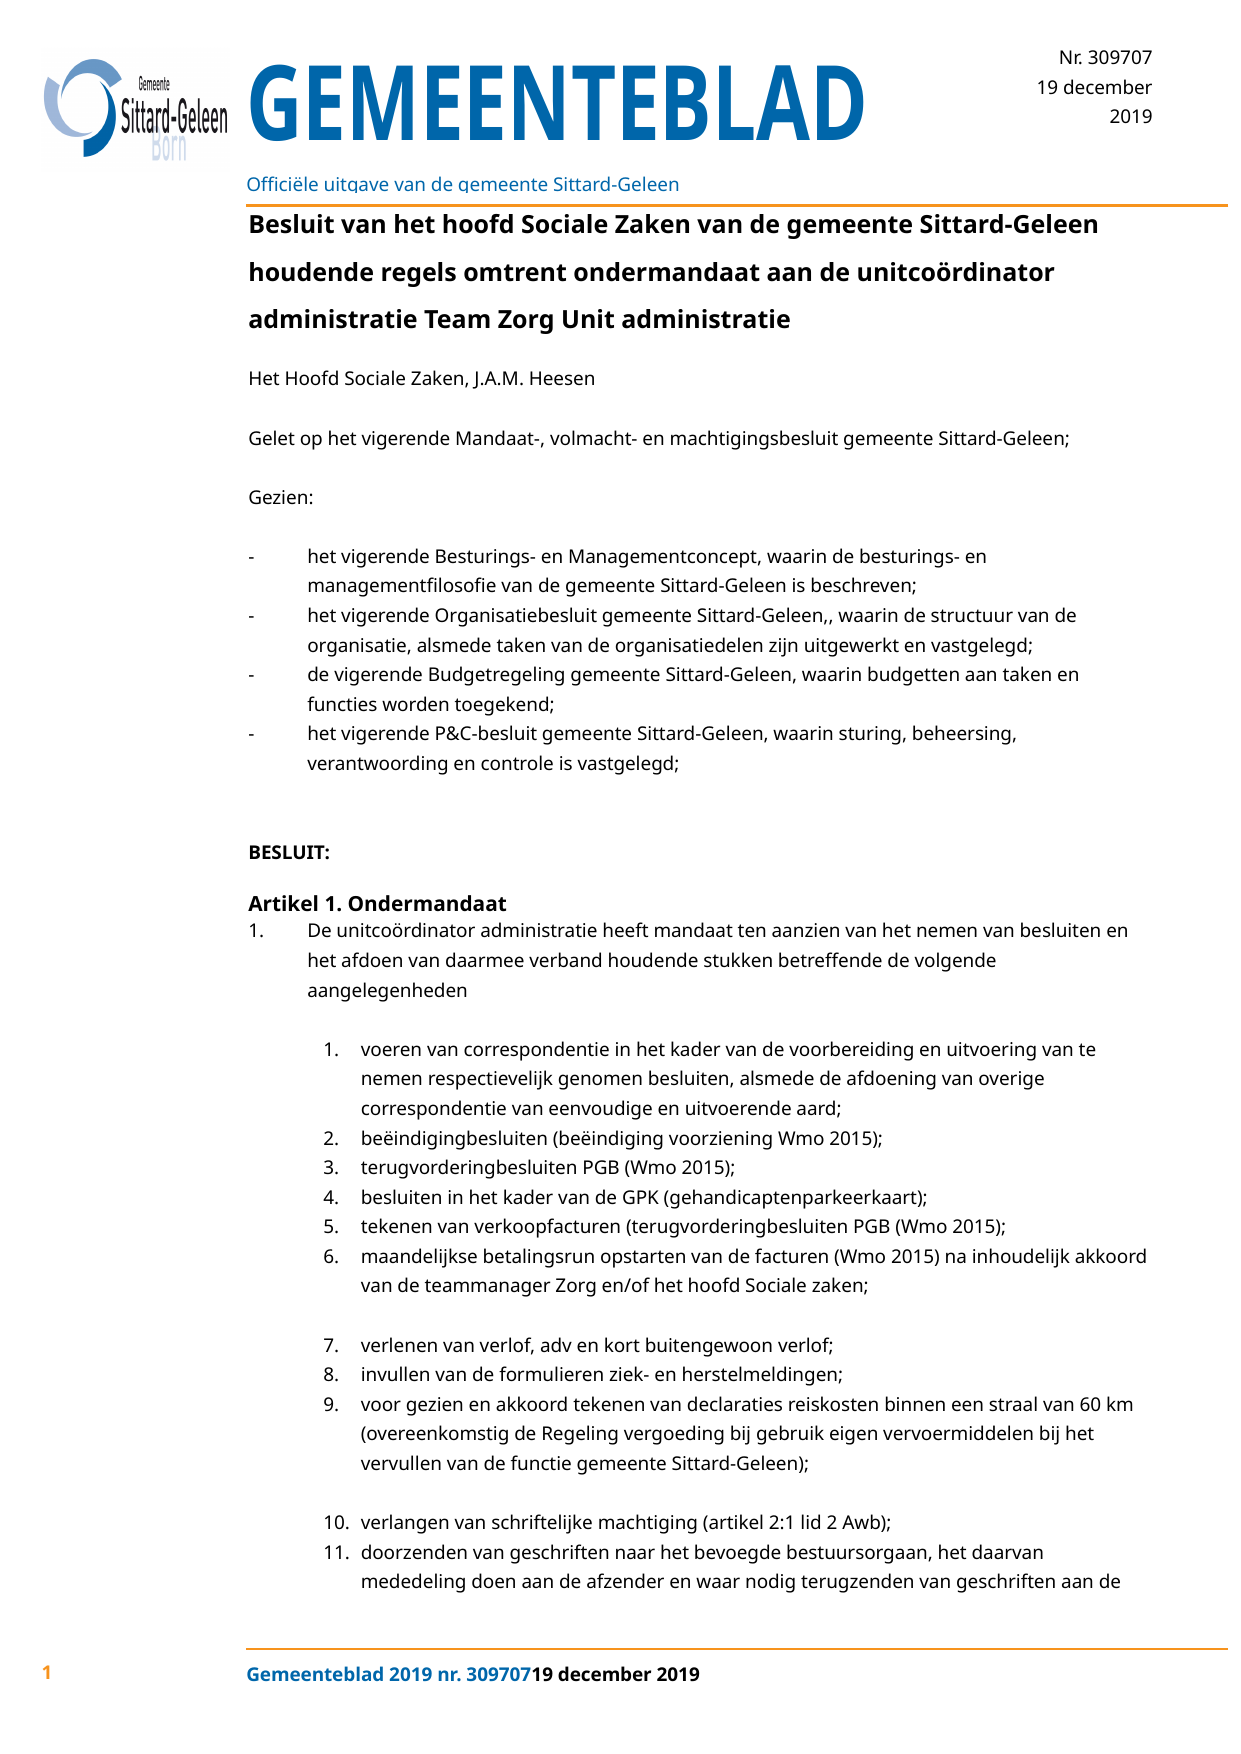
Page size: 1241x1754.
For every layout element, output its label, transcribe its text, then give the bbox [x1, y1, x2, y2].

list het vigerende P&C-besluit gemeente Sittard-Geleen, waarin sturing, beheersing, verantwoording en controle is vastgelegd; [248, 721, 1152, 776]
text Gelet op het vigerende Mandaat-, volmacht- en machtigingsbesluit gemeente Sittard-Geleen; [248, 425, 1152, 450]
list De unitcoördinator administratie heeft mandaat ten aanzien van het nemen van besluiten en het afdoen van daarmee verband houdende stukken betreffende de volgende aangelegenheden [248, 918, 1152, 1003]
list besluiten in het kader van de GPK (gehandicaptenparkeerkaart); [323, 1184, 1152, 1210]
list beëindigingbesluiten (beëindiging voorziening Wmo 2015); [323, 1125, 1152, 1151]
list het vigerende Besturings- en Managementconcept, waarin de besturings- en managementfilosofie van de gemeente Sittard-Geleen is beschreven; [248, 543, 1152, 598]
list de vigerende Budgetregeling gemeente Sittard-Geleen, waarin budgetten aan taken en functies worden toegekend; [248, 661, 1152, 717]
text Het Hoofd Sociale Zaken, J.A.M. Heesen [248, 366, 1152, 391]
list tekenen van verkoopfacturen (terugvorderingbesluiten PGB (Wmo 2015); [323, 1213, 1152, 1239]
list terugvorderingbesluiten PGB (Wmo 2015); [323, 1154, 1152, 1180]
text Besluit van het hoofd Sociale Zaken van de gemeente Sittard-Geleen houdende regels omtrent ondermandaat aan de unitcoördinator administratie Team Zorg Unit administratie [248, 207, 1152, 336]
list voor gezien en akkoord tekenen van declaraties reiskosten binnen een straal van 60 km (overeenkomstig de Regeling vergoeding bij gebruik eigen vervoermiddelen bij het vervullen van de functie gemeente Sittard-Geleen); [323, 1391, 1152, 1476]
list verlangen van schriftelijke machtiging (artikel 2:1 lid 2 Awb); [323, 1509, 1152, 1535]
list het vigerende Organisatiebesluit gemeente Sittard-Geleen,, waarin de structuur van de organisatie, alsmede taken van de organisatiedelen zijn uitgewerkt en vastgelegd; [248, 602, 1152, 657]
text Gezien: [248, 484, 1152, 509]
list maandelijkse betalingsrun opstarten van de facturen (Wmo 2015) na inhoudelijk akkoord van de teammanager Zorg en/of het hoofd Sociale zaken; [323, 1243, 1152, 1298]
picture [41, 47, 231, 172]
text BESLUIT: [248, 839, 1152, 864]
text Artikel 1. Ondermandaat [248, 889, 1152, 918]
list invullen van de formulieren ziek- en herstelmeldingen; [323, 1361, 1152, 1387]
list verlenen van verlof, adv en kort buitengewoon verlof; [323, 1332, 1152, 1358]
list doorzenden van geschriften naar het bevoegde bestuursorgaan, het daarvan mededeling doen aan de afzender en waar nodig terugzenden van geschriften aan de [323, 1539, 1152, 1594]
list voeren van correspondentie in het kader van de voorbereiding en uitvoering van te nemen respectievelijk genomen besluiten, alsmede de afdoening van overige correspondentie van eenvoudige en uitvoerende aard; [323, 1036, 1152, 1121]
